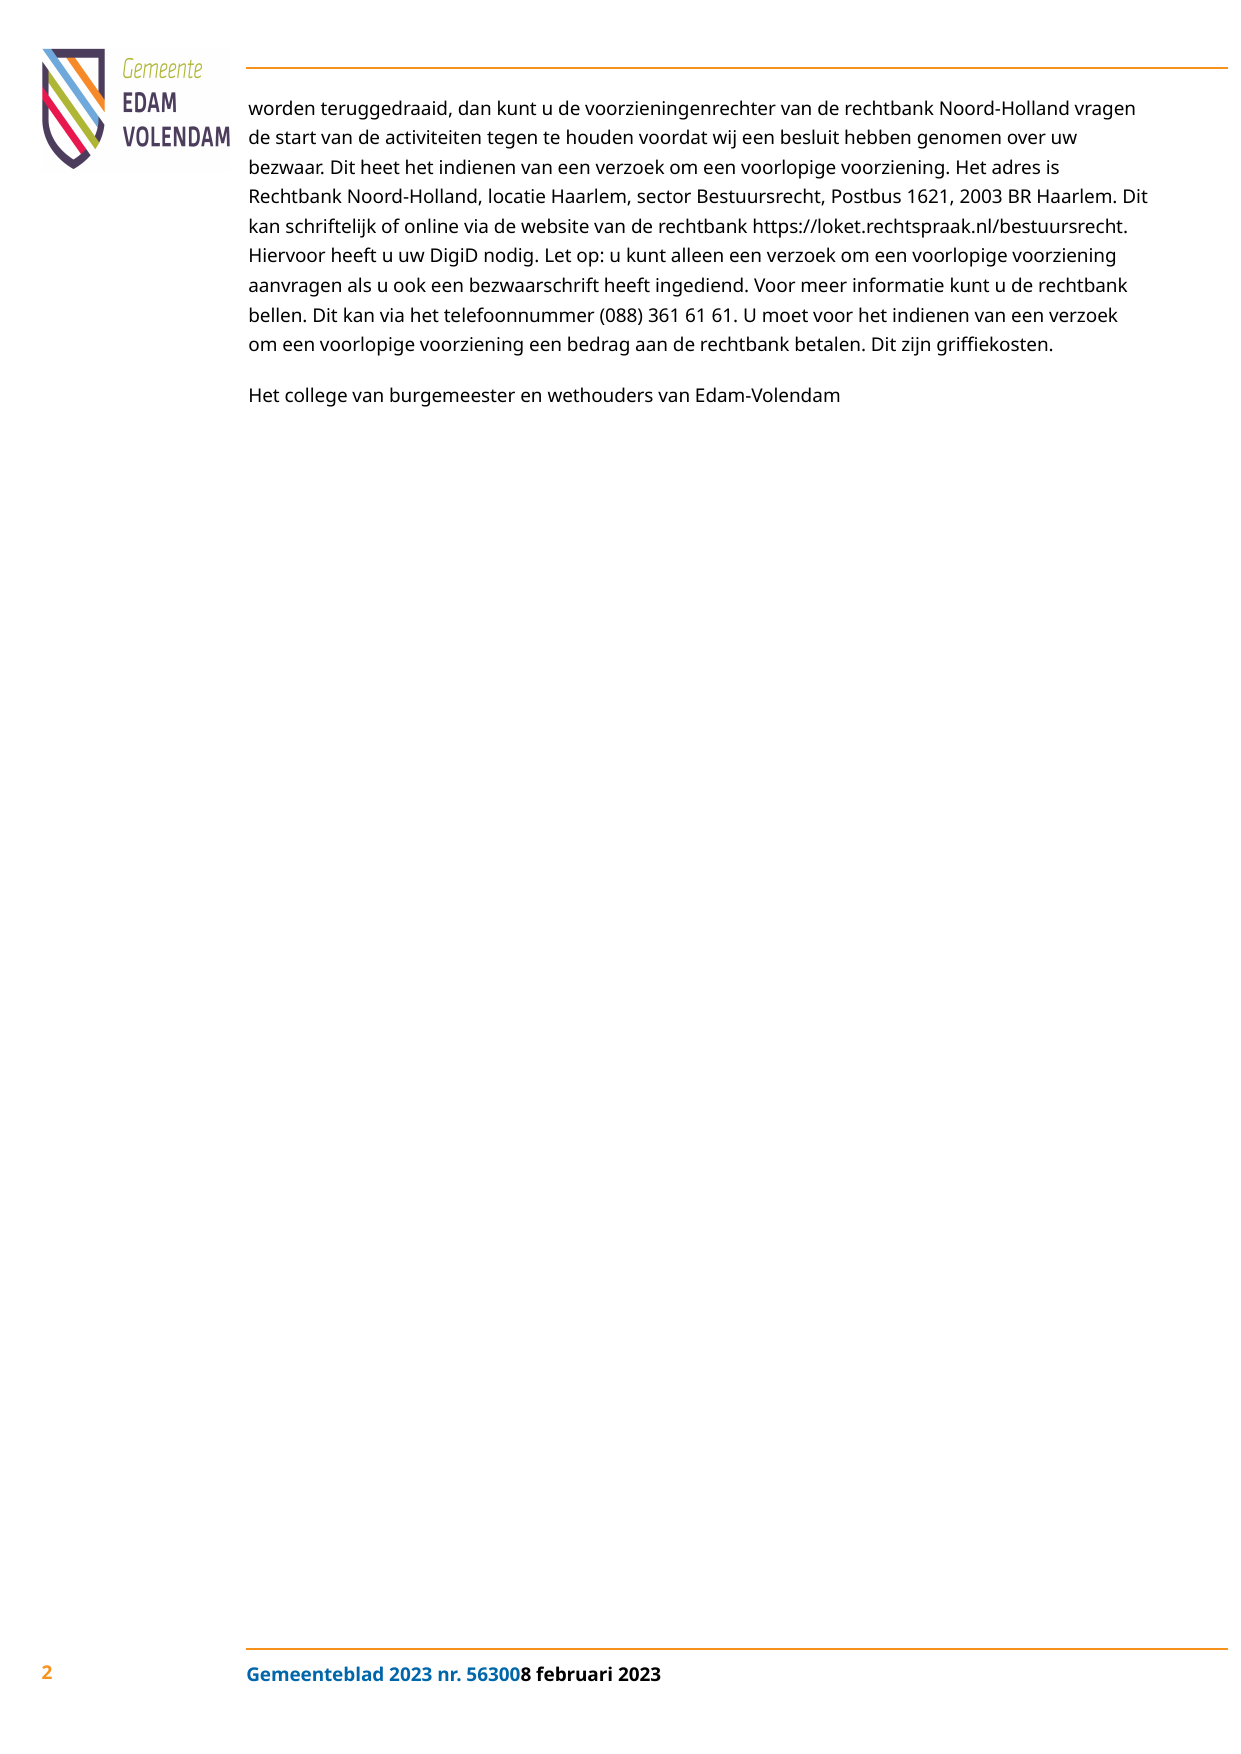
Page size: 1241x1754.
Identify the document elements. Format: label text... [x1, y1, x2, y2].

text worden teruggedraaid, dan kunt u de voorzieningenrechter van de rechtbank Noord-Holland vragen de start van de activiteiten tegen te houden voordat wij een besluit hebben genomen over uw bezwaar. Dit heet het indienen van een verzoek om een voorlopige voorziening. Het adres is Rechtbank Noord-Holland, locatie Haarlem, sector Bestuursrecht, Postbus 1621, 2003 BR Haarlem. Dit kan schriftelijk of online via de website van de rechtbank https://loket.rechtspraak.nl/bestuursrecht. Hiervoor heeft u uw DigiD nodig. Let op: u kunt alleen een verzoek om een voorlopige voorziening aanvragen als u ook een bezwaarschrift heeft ingediend. Voor meer informatie kunt u de rechtbank bellen. Dit kan via het telefoonnummer (088) 361 61 61. U moet voor het indienen van een verzoek om een voorlopige voorziening een bedrag aan de rechtbank betalen. Dit zijn griffiekosten. [248, 95, 1152, 357]
text Het college van burgemeester en wethouders van Edam-Volendam [248, 382, 1152, 408]
picture [41, 47, 231, 172]
